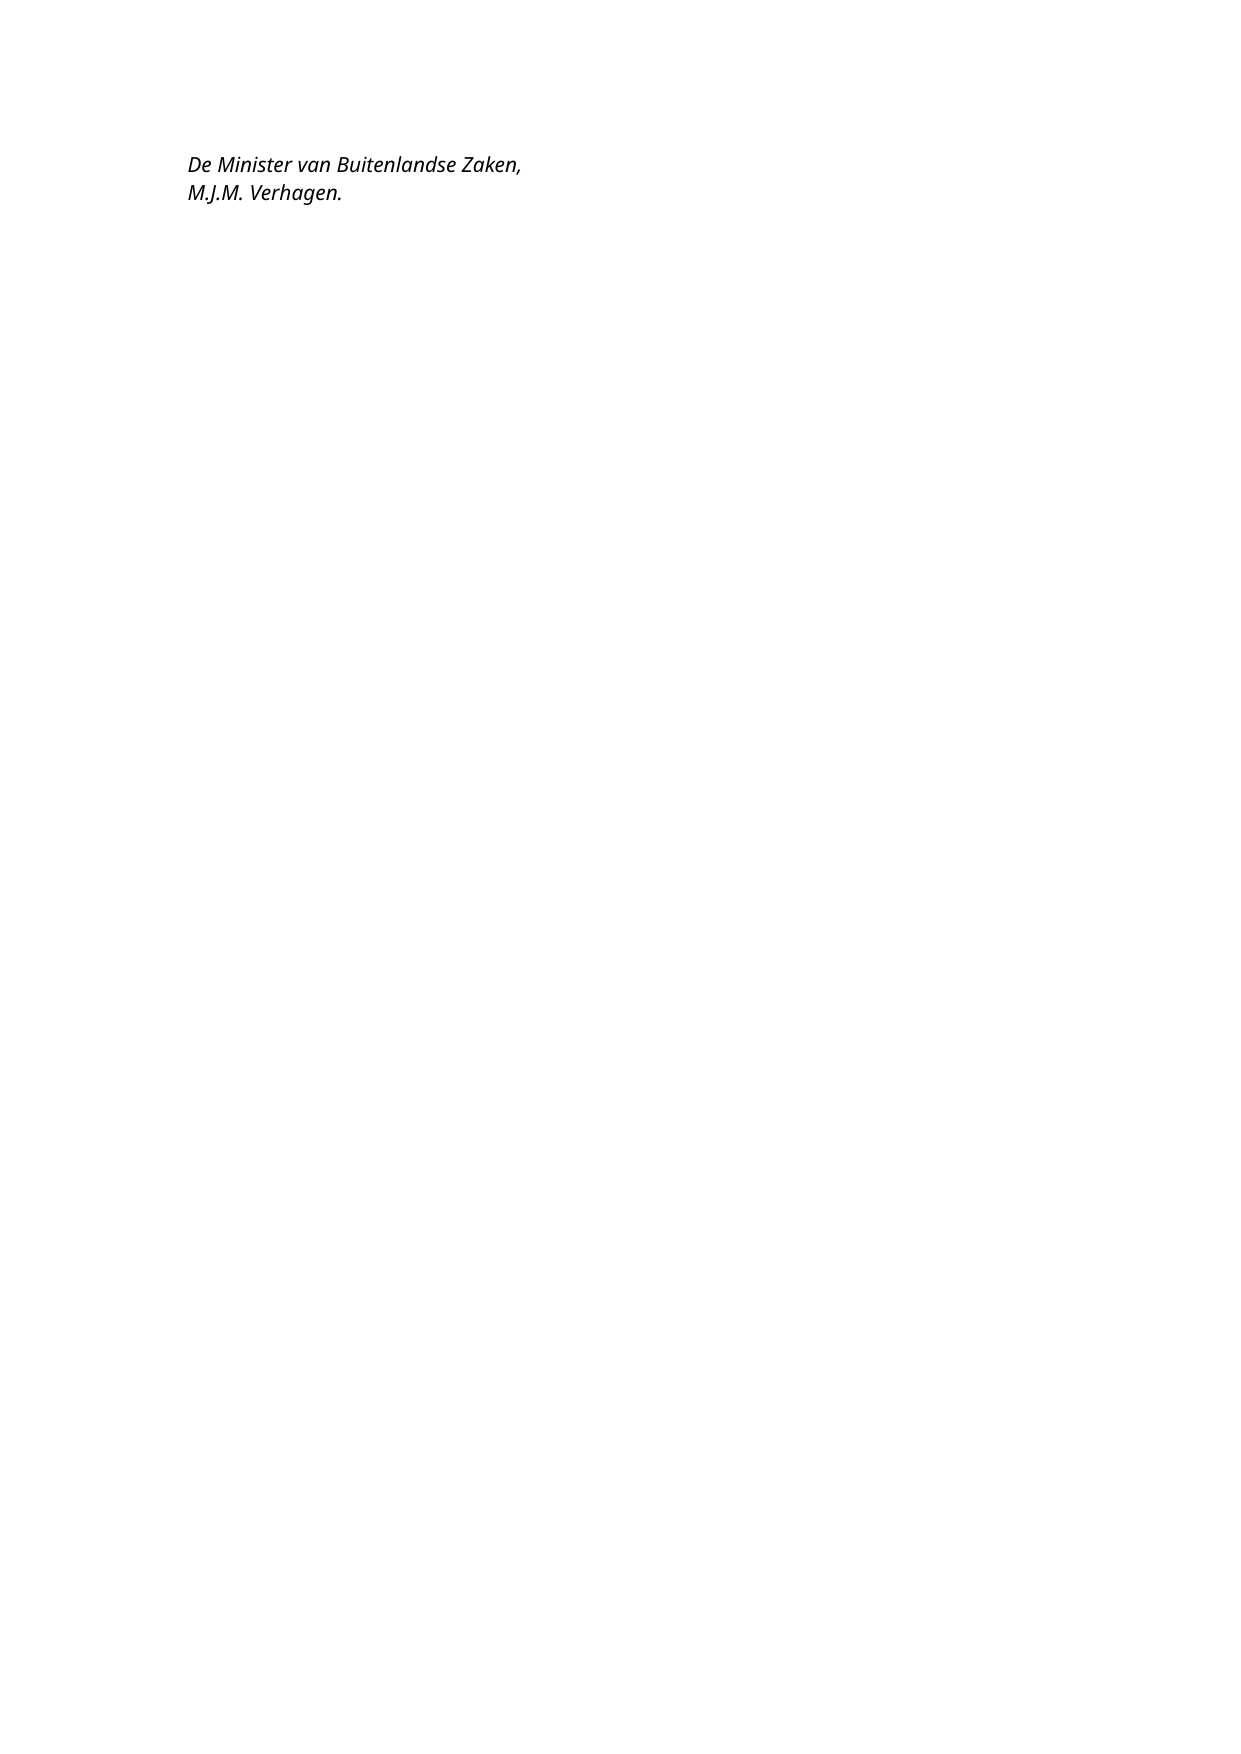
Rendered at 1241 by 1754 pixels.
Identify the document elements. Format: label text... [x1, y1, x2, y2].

text De Minister van Buitenlandse Zaken, [187, 150, 1053, 178]
text M.J.M. Verhagen. [187, 178, 1053, 207]
